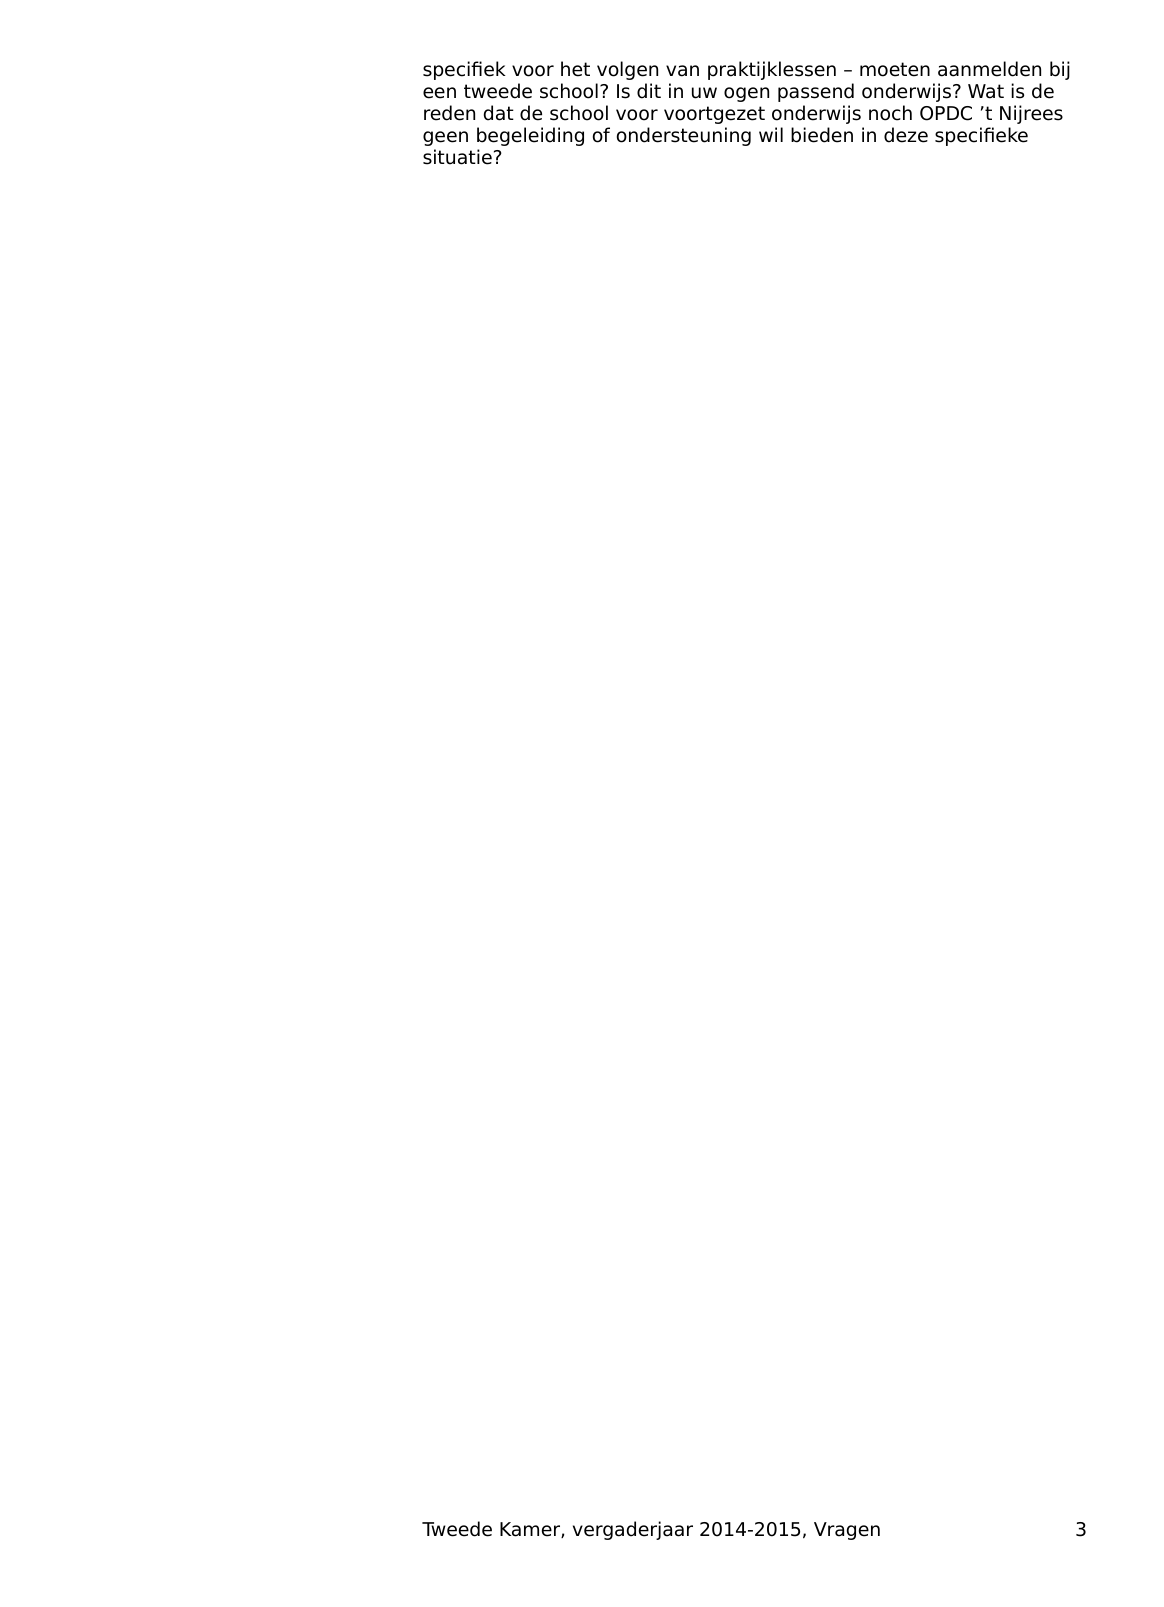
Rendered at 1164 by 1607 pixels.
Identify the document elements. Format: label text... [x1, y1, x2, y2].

text specifiek voor het volgen van praktijklessen – moeten aanmelden bij een tweede school? Is dit in uw ogen passend onderwijs? Wat is de reden dat de school voor voortgezet onderwijs noch OPDC ’t Nijrees geen begeleiding of ondersteuning wil bieden in deze specifieke situatie? [422, 59, 1087, 169]
